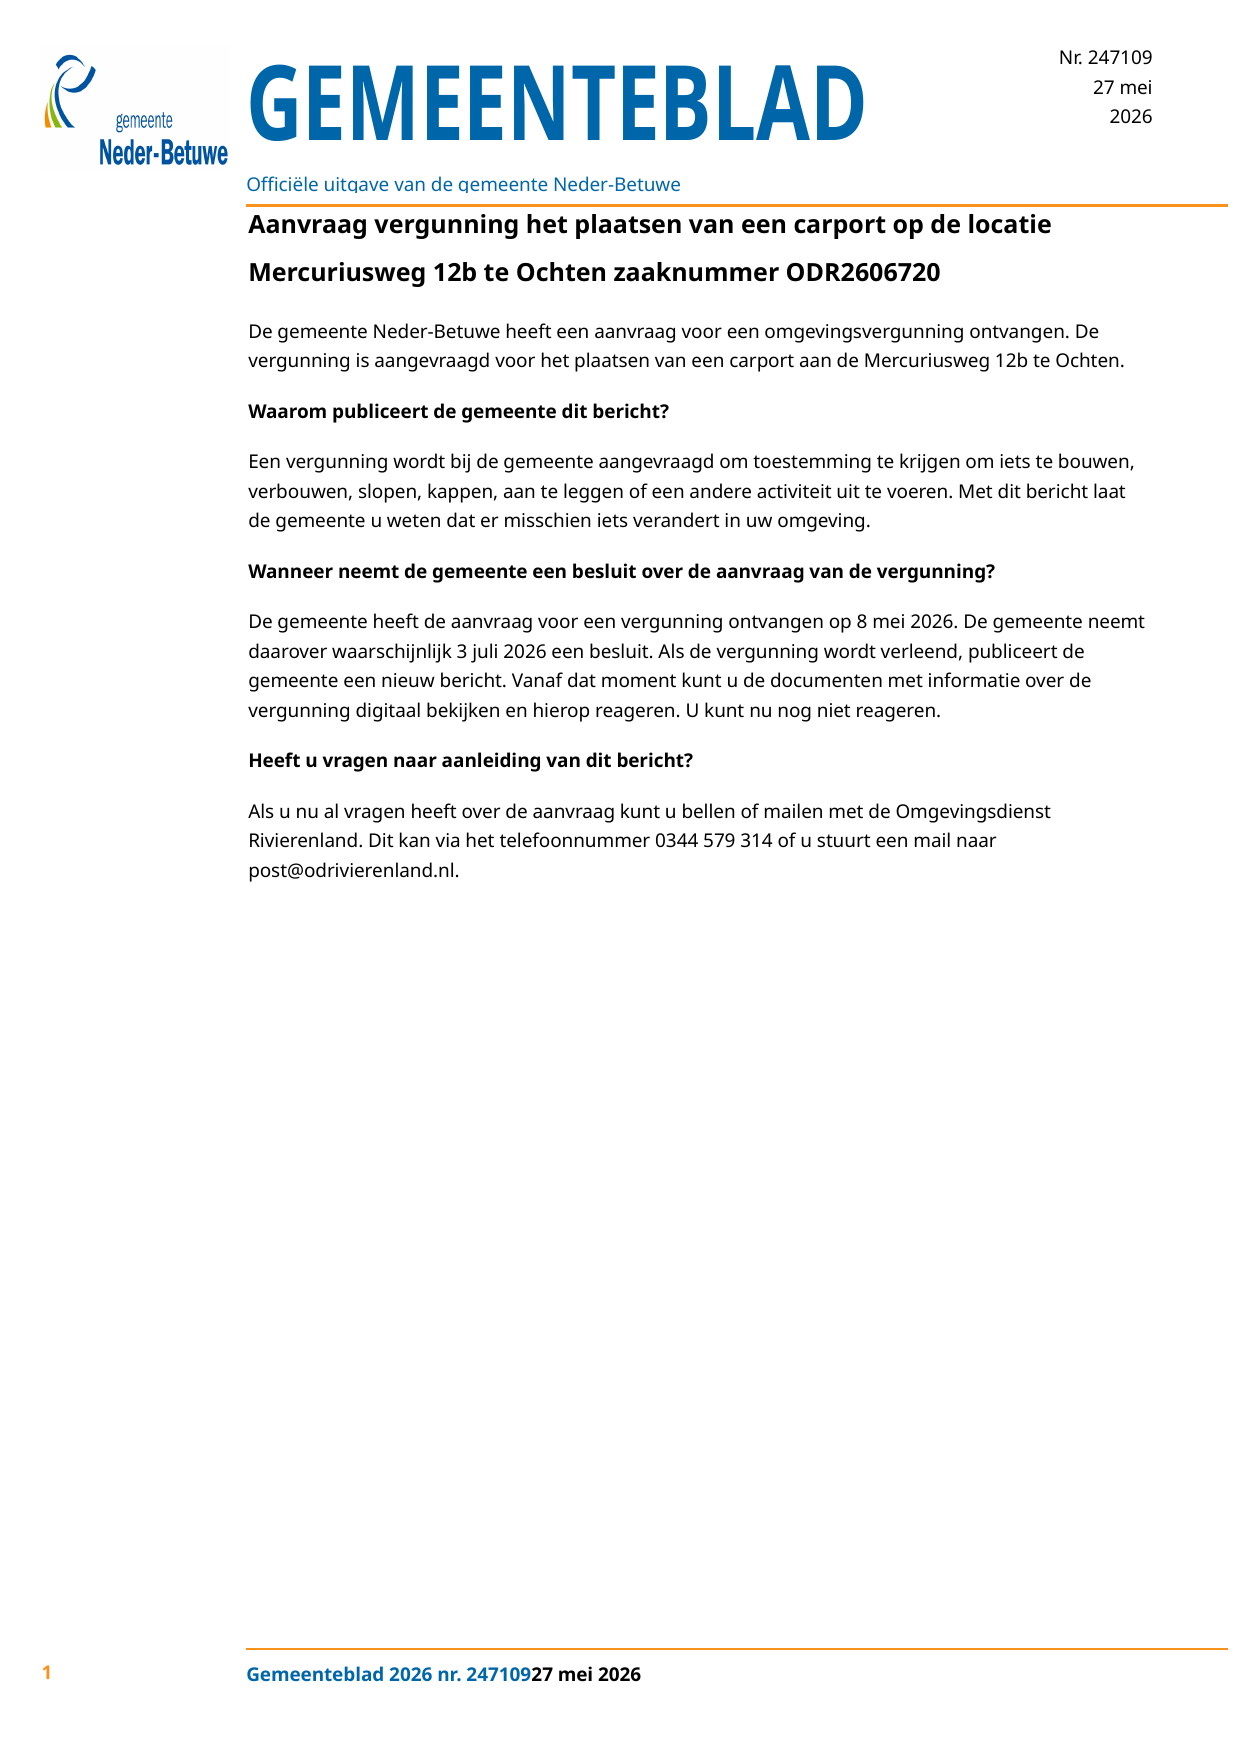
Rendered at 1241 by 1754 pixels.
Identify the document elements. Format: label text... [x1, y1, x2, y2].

text Als u nu al vragen heeft over de aanvraag kunt u bellen of mailen met de Omgevingsdienst Rivierenland. Dit kan via het telefoonnummer 0344 579 314 of u stuurt een mail naar post@odrivierenland.nl. [248, 798, 1152, 883]
picture [41, 47, 231, 172]
text De gemeente heeft de aanvraag voor een vergunning ontvangen op 8 mei 2026. De gemeente neemt daarover waarschijnlijk 3 juli 2026 een besluit. Als de vergunning wordt verleend, publiceert de gemeente een nieuw bericht. Vanaf dat moment kunt u de documenten met informatie over de vergunning digitaal bekijken en hierop reageren. U kunt nu nog niet reageren. [248, 608, 1152, 723]
text Wanneer neemt de gemeente een besluit over de aanvraag van de vergunning? [248, 558, 1152, 584]
text De gemeente Neder-Betuwe heeft een aanvraag voor een omgevingsvergunning ontvangen. De vergunning is aangevraagd voor het plaatsen van een carport aan de Mercuriusweg 12b te Ochten. [248, 318, 1152, 373]
text Waarom publiceert de gemeente dit bericht? [248, 398, 1152, 424]
text Heeft u vragen naar aanleiding van dit bericht? [248, 747, 1152, 773]
text Aanvraag vergunning het plaatsen van een carport op de locatie Mercuriusweg 12b te Ochten zaaknummer ODR2606720 [248, 207, 1152, 288]
text Een vergunning wordt bij de gemeente aangevraagd om toestemming te krijgen om iets te bouwen, verbouwen, slopen, kappen, aan te leggen of een andere activiteit uit te voeren. Met dit bericht laat de gemeente u weten dat er misschien iets verandert in uw omgeving. [248, 448, 1152, 533]
